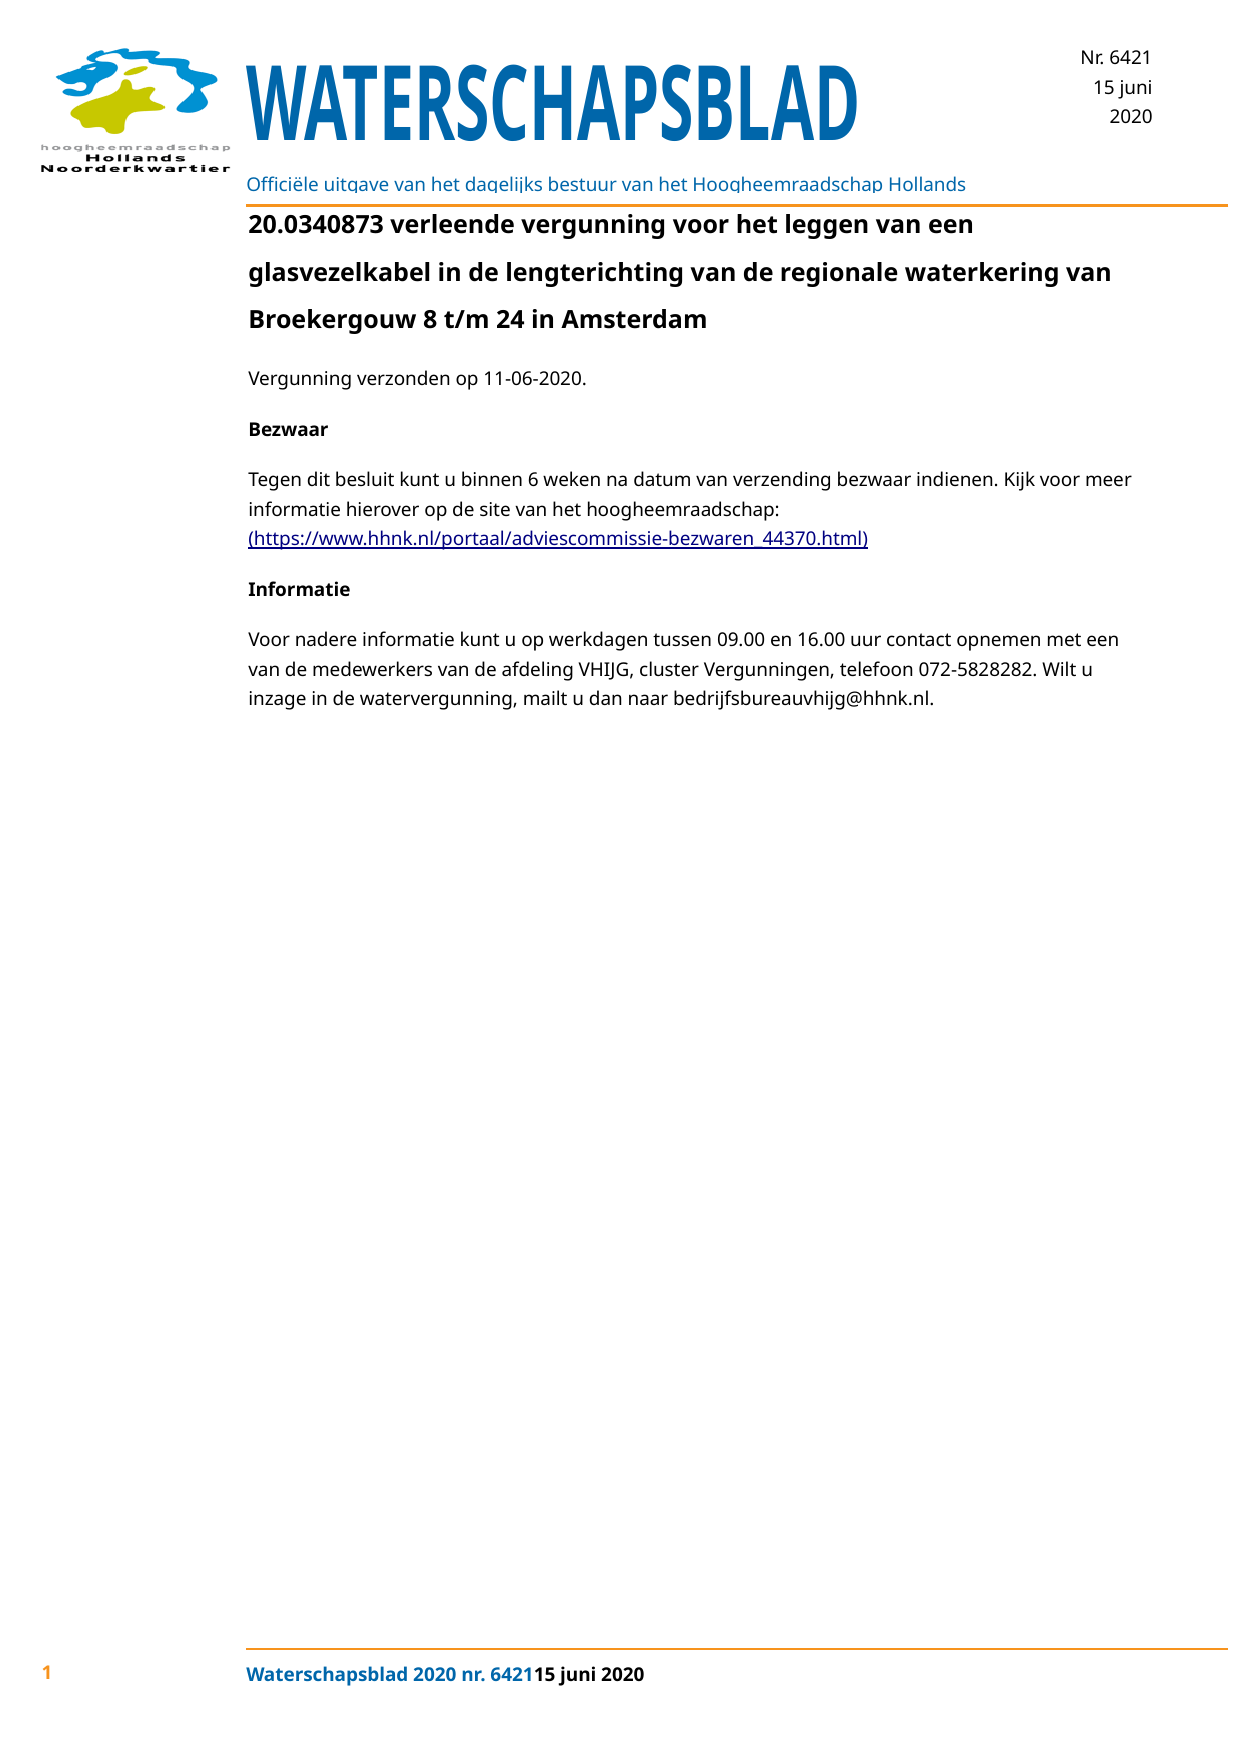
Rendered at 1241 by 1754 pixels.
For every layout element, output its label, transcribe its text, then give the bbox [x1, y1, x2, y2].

picture [41, 47, 231, 172]
text Vergunning verzonden op 11-06-2020. [248, 366, 1152, 391]
text Voor nadere informatie kunt u op werkdagen tussen 09.00 en 16.00 uur contact opnemen met een van de medewerkers van de afdeling VHIJG, cluster Vergunningen, telefoon 072-5828282. Wilt u inzage in de watervergunning, mailt u dan naar bedrijfsbureauvhijg@hhnk.nl. [248, 626, 1152, 711]
text Informatie [248, 576, 1152, 602]
text Tegen dit besluit kunt u binnen 6 weken na datum van verzending bezwaar indienen. Kijk voor meer informatie hierover op de site van het hoogheemraadschap: (https://www.hhnk.nl/portaal/adviescommissie-bezwaren_44370.html) [248, 466, 1152, 551]
text 20.0340873 verleende vergunning voor het leggen van een glasvezelkabel in de lengterichting van de regionale waterkering van Broekergouw 8 t/m 24 in Amsterdam [248, 207, 1152, 336]
text Bezwaar [248, 416, 1152, 442]
